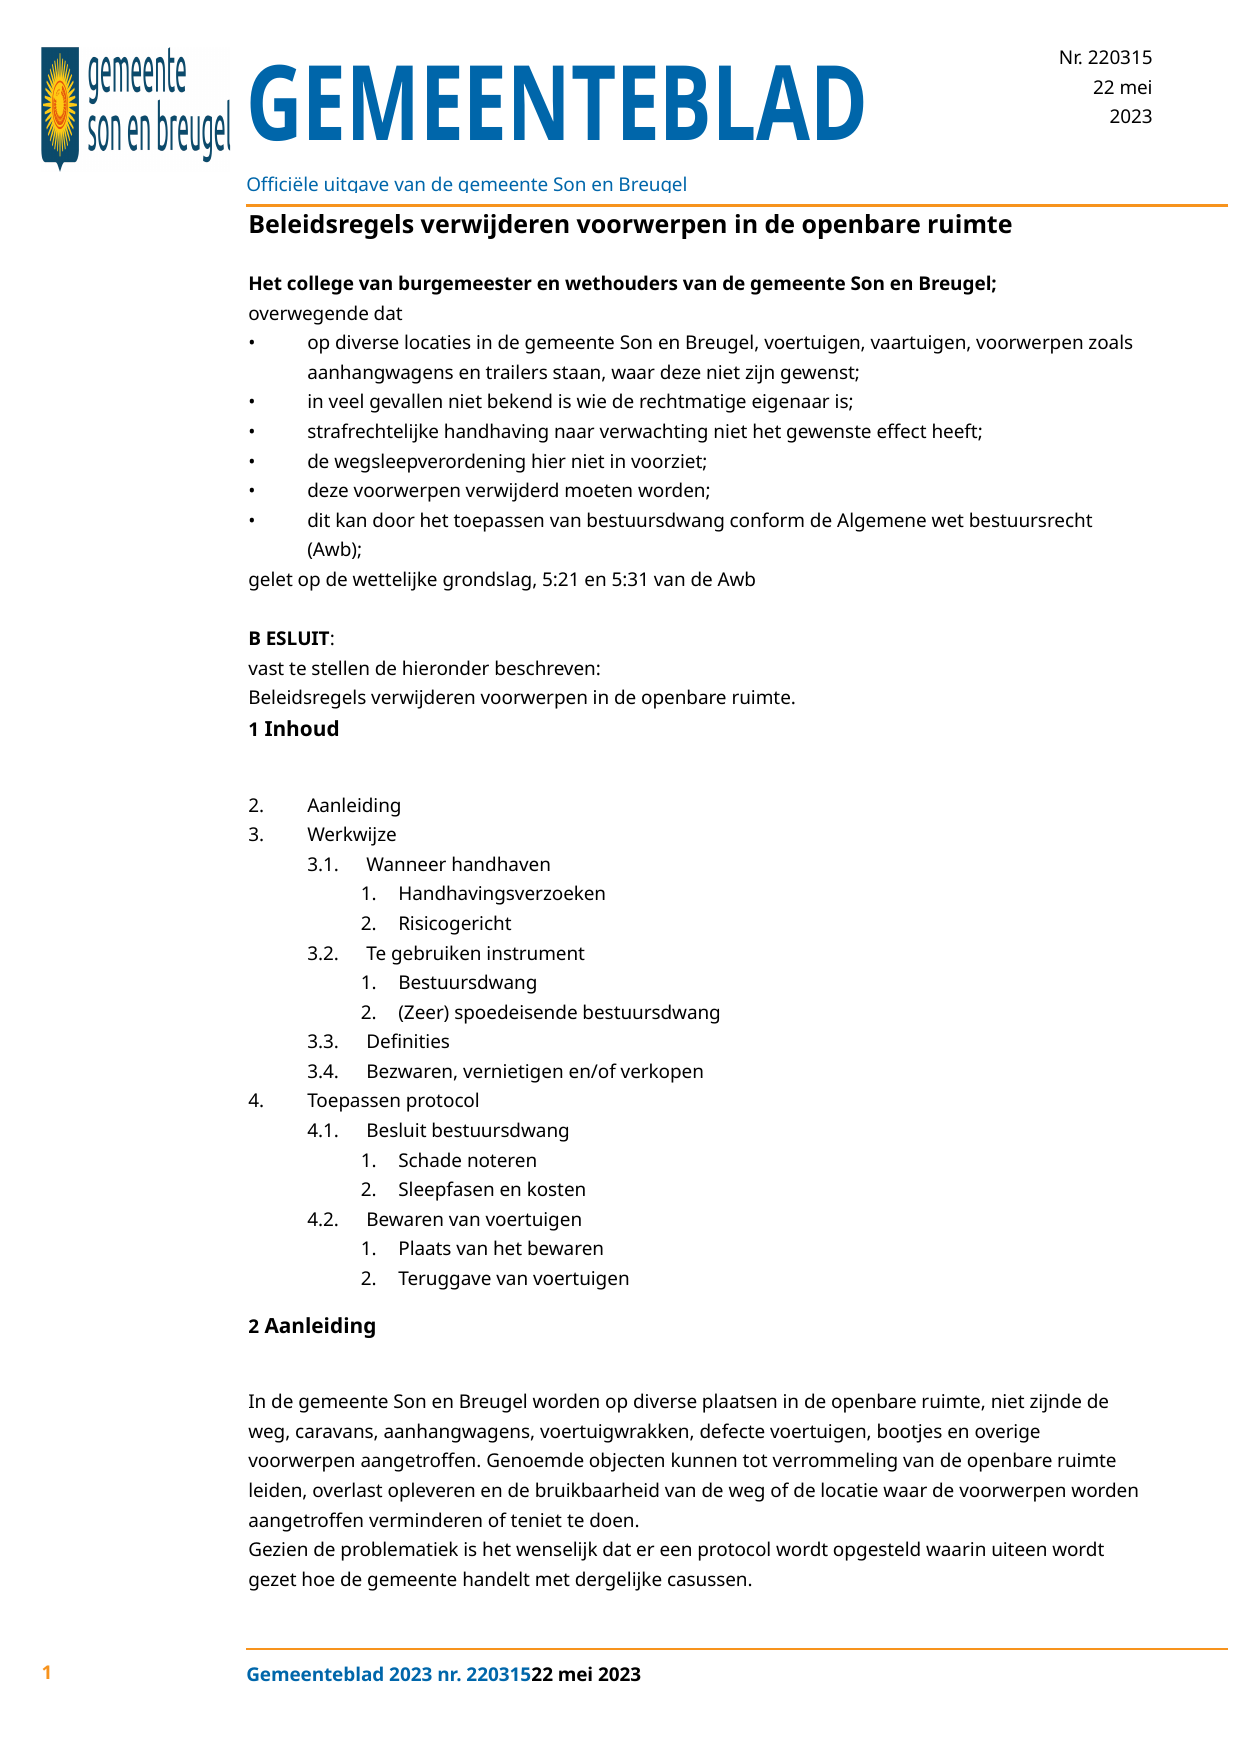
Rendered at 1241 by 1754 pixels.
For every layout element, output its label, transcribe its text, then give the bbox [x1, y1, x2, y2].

list in veel gevallen niet bekend is wie de rechtmatige eigenaar is; [248, 389, 1152, 414]
list Bestuursdwang [361, 969, 1152, 995]
list Bewaren van voertuigen [307, 1206, 1152, 1232]
list Schade noteren [361, 1147, 1152, 1172]
list Besluit bestuursdwang [307, 1117, 1152, 1143]
list Handhavingsverzoeken [361, 881, 1152, 906]
list de wegsleepverordening hier niet in voorziet; [248, 448, 1152, 473]
list (Zeer) spoedeisende bestuursdwang [361, 999, 1152, 1024]
text overwegende dat [248, 300, 1152, 326]
picture [41, 47, 231, 172]
list deze voorwerpen verwijderd moeten worden; [248, 477, 1152, 503]
list Bezwaren, vernietigen en/of verkopen [307, 1058, 1152, 1084]
text Gezien de problematiek is het wenselijk dat er een protocol wordt opgesteld waarin uiteen wordt gezet hoe de gemeente handelt met dergelijke casussen. [248, 1536, 1152, 1592]
list Sleepfasen en kosten [361, 1176, 1152, 1202]
list op diverse locaties in de gemeente Son en Breugel, voertuigen, vaartuigen, voorwerpen zoals aanhangwagens en trailers staan, waar deze niet zijn gewenst; [248, 329, 1152, 385]
text 1 Inhoud [248, 714, 1152, 742]
text gelet op de wettelijke grondslag, 5:21 en 5:31 van de Awb [248, 566, 1152, 592]
text Beleidsregels verwijderen voorwerpen in de openbare ruimte [248, 207, 1152, 241]
list Werkwijze [248, 821, 1152, 847]
list Risicogericht [361, 910, 1152, 936]
text Beleidsregels verwijderen voorwerpen in de openbare ruimte. [248, 684, 1152, 710]
list Te gebruiken instrument [307, 940, 1152, 965]
text Het college van burgemeester en wethouders van de gemeente Son en Breugel; [248, 270, 1152, 296]
list strafrechtelijke handhaving naar verwachting niet het gewenste effect heeft; [248, 418, 1152, 444]
list Toepassen protocol [248, 1088, 1152, 1113]
list Wanneer handhaven [307, 851, 1152, 877]
text B ESLUIT: [248, 625, 1152, 651]
list Aanleiding [248, 792, 1152, 817]
text vast te stellen de hieronder beschreven: [248, 655, 1152, 681]
text 2 Aanleiding [248, 1311, 1152, 1339]
list Teruggave van voertuigen [361, 1265, 1152, 1291]
text In de gemeente Son en Breugel worden op diverse plaatsen in de openbare ruimte, niet zijnde de weg, caravans, aanhangwagens, voertuigwrakken, defecte voertuigen, bootjes en overige voorwerpen aangetroffen. Genoemde objecten kunnen tot verrommeling van de openbare ruimte leiden, overlast opleveren en de bruikbaarheid van de weg of de locatie waar de voorwerpen worden aangetroffen verminderen of teniet te doen. [248, 1388, 1152, 1532]
list Plaats van het bewaren [361, 1236, 1152, 1261]
list dit kan door het toepassen van bestuursdwang conform de Algemene wet bestuursrecht (Awb); [248, 507, 1152, 562]
list Definities [307, 1028, 1152, 1054]
